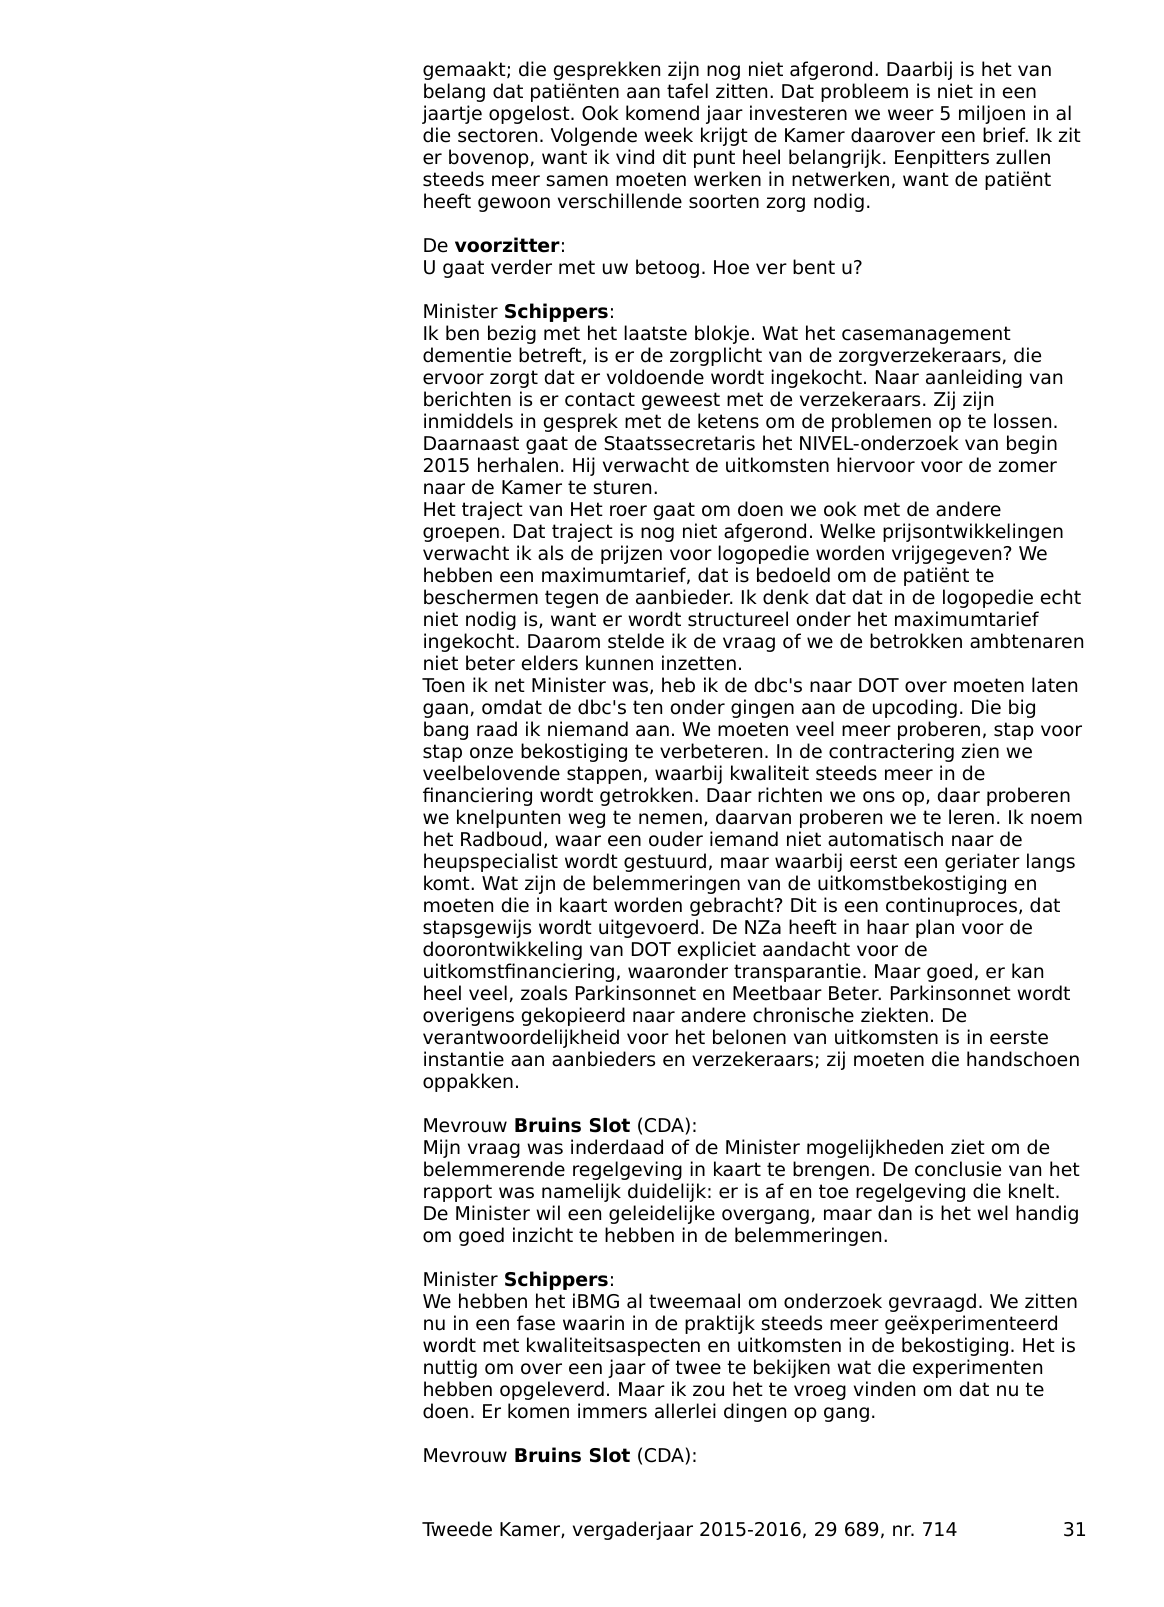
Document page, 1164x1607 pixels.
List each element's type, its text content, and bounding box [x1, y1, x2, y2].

text U gaat verder met uw betoog. Hoe ver bent u? [422, 257, 1087, 279]
text Minister Schippers: [422, 301, 1087, 323]
text Ik ben bezig met het laatste blokje. Wat het casemanagement dementie betreft, is er de zorgplicht van de zorgverzekeraars, die ervoor zorgt dat er voldoende wordt ingekocht. Naar aanleiding van berichten is er contact geweest met de verzekeraars. Zij zijn inmiddels in gesprek met de ketens om de problemen op te lossen. Daarnaast gaat de Staatssecretaris het NIVEL-onderzoek van begin 2015 herhalen. Hij verwacht de uitkomsten hiervoor voor de zomer naar de Kamer te sturen. [422, 323, 1087, 499]
text Toen ik net Minister was, heb ik de dbc's naar DOT over moeten laten gaan, omdat de dbc's ten onder gingen aan de upcoding. Die big bang raad ik niemand aan. We moeten veel meer proberen, stap voor stap onze bekostiging te verbeteren. In de contractering zien we veelbelovende stappen, waarbij kwaliteit steeds meer in de financiering wordt getrokken. Daar richten we ons op, daar proberen we knelpunten weg te nemen, daarvan proberen we te leren. Ik noem het Radboud, waar een ouder iemand niet automatisch naar de heupspecialist wordt gestuurd, maar waarbij eerst een geriater langs komt. Wat zijn de belemmeringen van de uitkomstbekostiging en moeten die in kaart worden gebracht? Dit is een continuproces, dat stapsgewijs wordt uitgevoerd. De NZa heeft in haar plan voor de doorontwikkeling van DOT expliciet aandacht voor de uitkomstfinanciering, waaronder transparantie. Maar goed, er kan heel veel, zoals Parkinsonnet en Meetbaar Beter. Parkinsonnet wordt overigens gekopieerd naar andere chronische ziekten. De verantwoordelijkheid voor het belonen van uitkomsten is in eerste instantie aan aanbieders en verzekeraars; zij moeten die handschoen oppakken. [422, 675, 1087, 1092]
text We hebben het iBMG al tweemaal om onderzoek gevraagd. We zitten nu in een fase waarin in de praktijk steeds meer geëxperimenteerd wordt met kwaliteitsaspecten en uitkomsten in de bekostiging. Het is nuttig om over een jaar of twee te bekijken wat die experimenten hebben opgeleverd. Maar ik zou het te vroeg vinden om dat nu te doen. Er komen immers allerlei dingen op gang. [422, 1291, 1087, 1423]
text De voorzitter: [422, 235, 1087, 257]
text gemaakt; die gesprekken zijn nog niet afgerond. Daarbij is het van belang dat patiënten aan tafel zitten. Dat probleem is niet in een jaartje opgelost. Ook komend jaar investeren we weer 5 miljoen in al die sectoren. Volgende week krijgt de Kamer daarover een brief. Ik zit er bovenop, want ik vind dit punt heel belangrijk. Eenpitters zullen steeds meer samen moeten werken in netwerken, want de patiënt heeft gewoon verschillende soorten zorg nodig. [422, 59, 1087, 213]
text Mijn vraag was inderdaad of de Minister mogelijkheden ziet om de belemmerende regelgeving in kaart te brengen. De conclusie van het rapport was namelijk duidelijk: er is af en toe regelgeving die knelt. De Minister wil een geleidelijke overgang, maar dan is het wel handig om goed inzicht te hebben in de belemmeringen. [422, 1137, 1087, 1247]
text Mevrouw Bruins Slot (CDA): [422, 1445, 1087, 1467]
text Minister Schippers: [422, 1269, 1087, 1291]
text Het traject van Het roer gaat om doen we ook met de andere groepen. Dat traject is nog niet afgerond. Welke prijsontwikkelingen verwacht ik als de prijzen voor logopedie worden vrijgegeven? We hebben een maximumtarief, dat is bedoeld om de patiënt te beschermen tegen de aanbieder. Ik denk dat dat in de logopedie echt niet nodig is, want er wordt structureel onder het maximumtarief ingekocht. Daarom stelde ik de vraag of we de betrokken ambtenaren niet beter elders kunnen inzetten. [422, 499, 1087, 675]
text Mevrouw Bruins Slot (CDA): [422, 1115, 1087, 1137]
